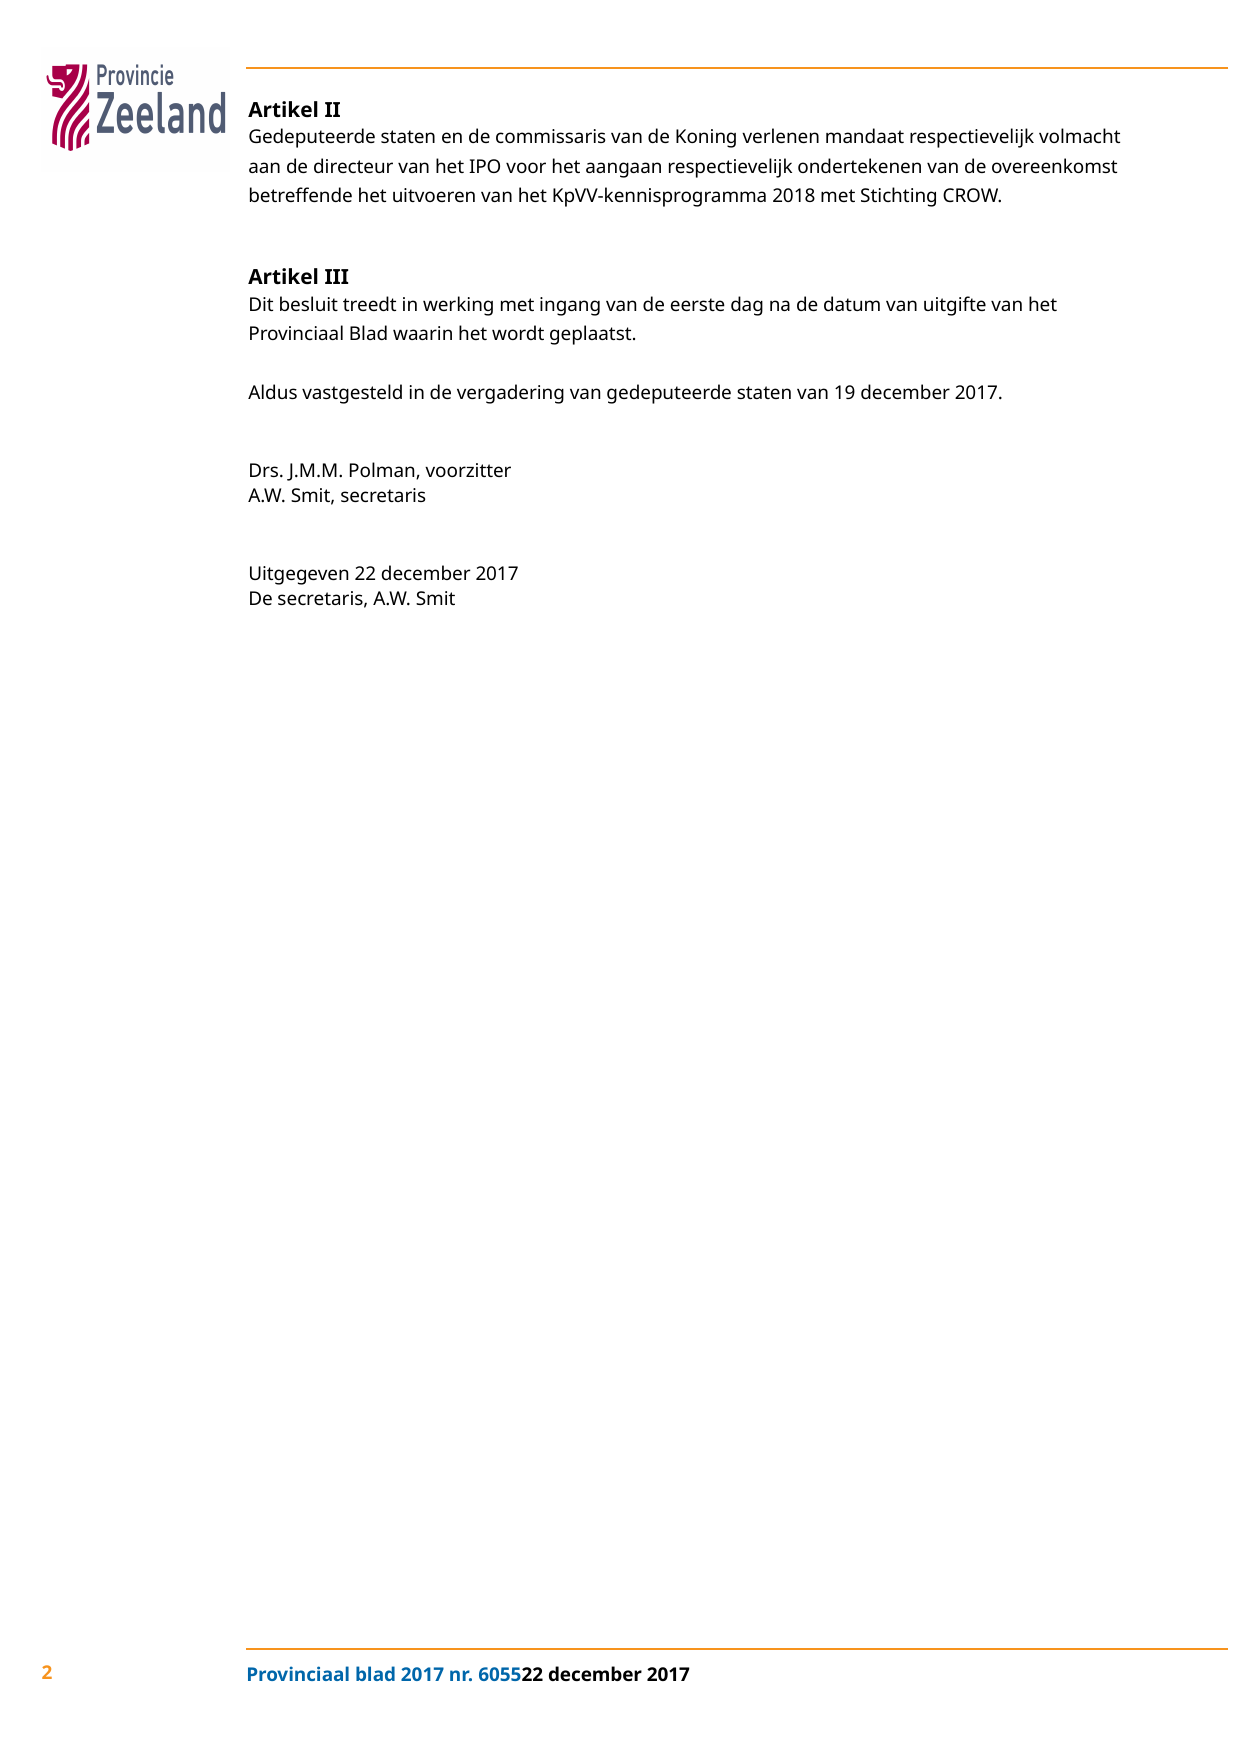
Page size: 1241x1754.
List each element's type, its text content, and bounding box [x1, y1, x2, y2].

text Gedeputeerde staten en de commissaris van de Koning verlenen mandaat respectievelijk volmacht aan de directeur van het IPO voor het aangaan respectievelijk ondertekenen van de overeenkomst betreffende het uitvoeren van het KpVV-kennisprogramma 2018 met Stichting CROW. [248, 123, 1152, 208]
text A.W. Smit, secretaris [248, 482, 1152, 508]
text Dit besluit treedt in werking met ingang van de eerste dag na de datum van uitgifte van het Provinciaal Blad waarin het wordt geplaatst. [248, 291, 1152, 346]
text Drs. J.M.M. Polman, voorzitter [248, 457, 1152, 482]
picture [41, 47, 231, 172]
text Uitgegeven 22 december 2017 [248, 560, 1152, 585]
text Aldus vastgesteld in de vergadering van gedeputeerde staten van 19 december 2017. [248, 379, 1152, 405]
text Artikel III [248, 262, 1152, 291]
text De secretaris, A.W. Smit [248, 585, 1152, 611]
text Artikel II [248, 95, 1152, 123]
